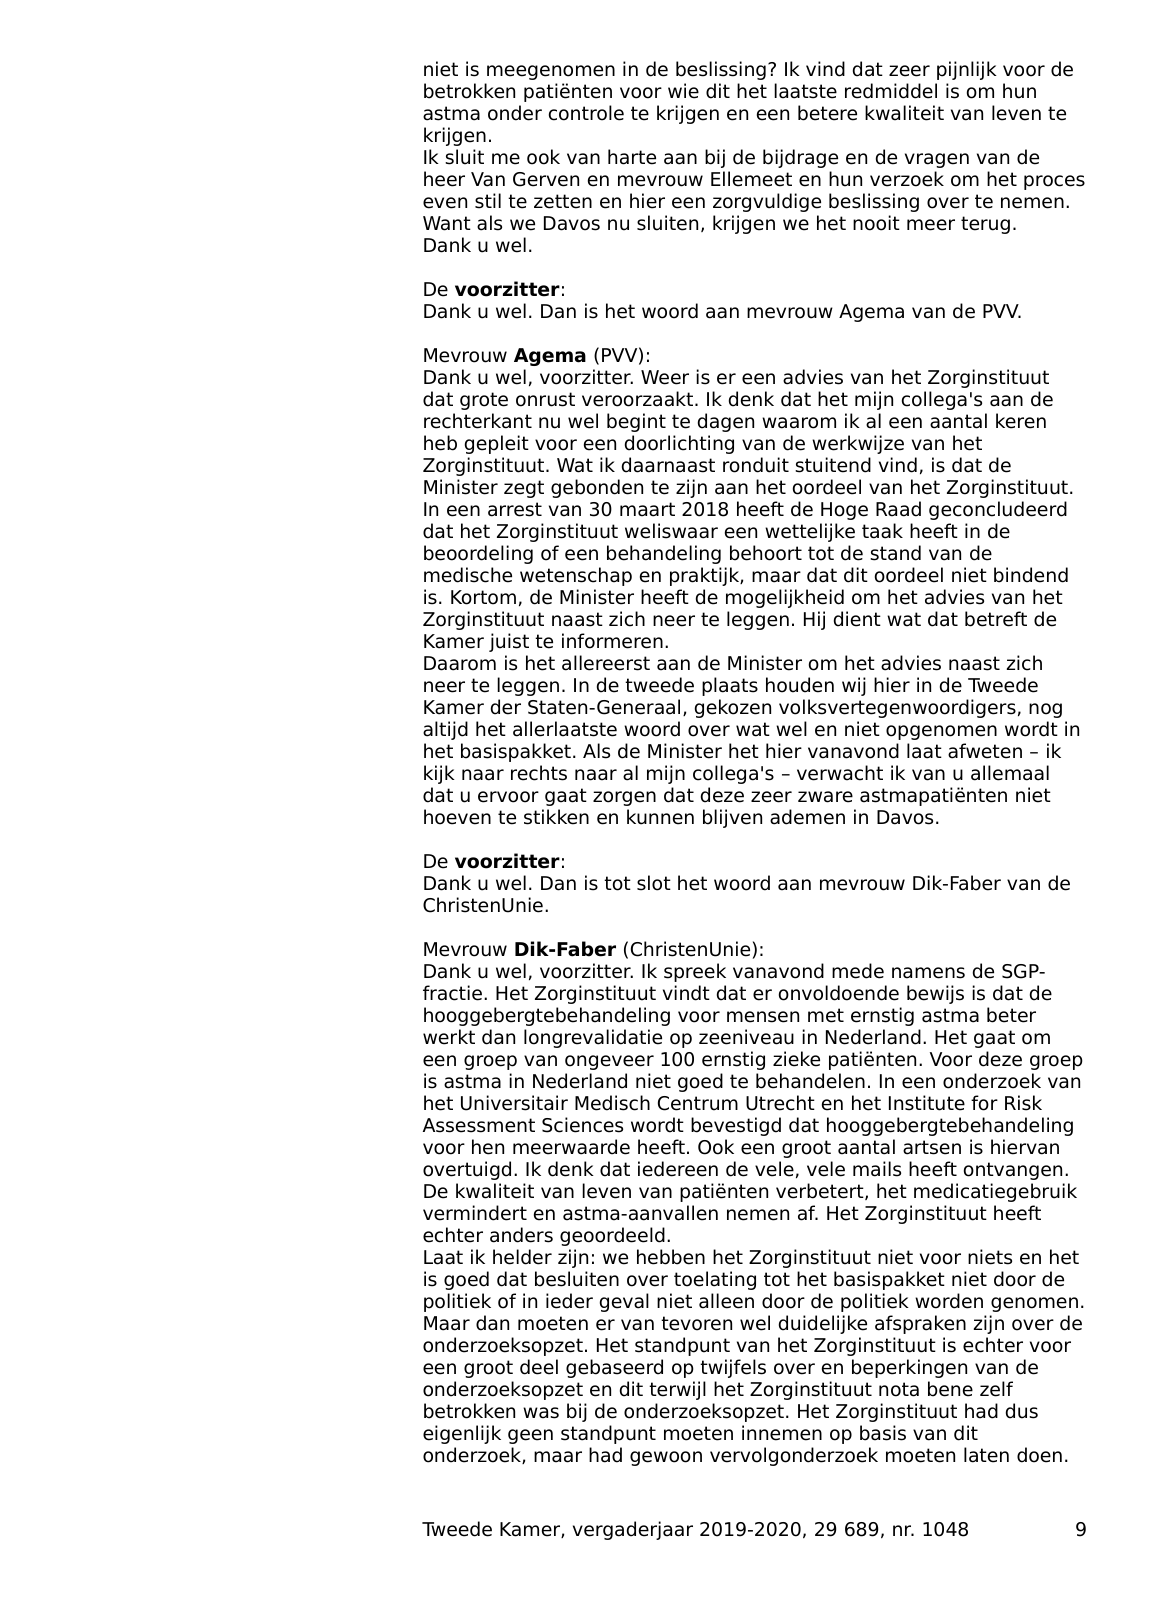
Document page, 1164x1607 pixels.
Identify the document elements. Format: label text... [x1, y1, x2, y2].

text De voorzitter: [422, 279, 1087, 301]
text Dank u wel. Dan is het woord aan mevrouw Agema van de PVV. [422, 301, 1087, 323]
text Daarom is het allereerst aan de Minister om het advies naast zich neer te leggen. In de tweede plaats houden wij hier in de Tweede Kamer der Staten-Generaal, gekozen volksvertegenwoordigers, nog altijd het allerlaatste woord over wat wel en niet opgenomen wordt in het basispakket. Als de Minister het hier vanavond laat afweten – ik kijk naar rechts naar al mijn collega's – verwacht ik van u allemaal dat u ervoor gaat zorgen dat deze zeer zware astmapatiënten niet hoeven te stikken en kunnen blijven ademen in Davos. [422, 653, 1087, 829]
text Ik sluit me ook van harte aan bij de bijdrage en de vragen van de heer Van Gerven en mevrouw Ellemeet en hun verzoek om het proces even stil te zetten en hier een zorgvuldige beslissing over te nemen. Want als we Davos nu sluiten, krijgen we het nooit meer terug. [422, 147, 1087, 235]
text Dank u wel, voorzitter. Ik spreek vanavond mede namens de SGP-fractie. Het Zorginstituut vindt dat er onvoldoende bewijs is dat de hooggebergtebehandeling voor mensen met ernstig astma beter werkt dan longrevalidatie op zeeniveau in Nederland. Het gaat om een groep van ongeveer 100 ernstig zieke patiënten. Voor deze groep is astma in Nederland niet goed te behandelen. In een onderzoek van het Universitair Medisch Centrum Utrecht en het Institute for Risk Assessment Sciences wordt bevestigd dat hooggebergtebehandeling voor hen meerwaarde heeft. Ook een groot aantal artsen is hiervan overtuigd. Ik denk dat iedereen de vele, vele mails heeft ontvangen. De kwaliteit van leven van patiënten verbetert, het medicatiegebruik vermindert en astma-aanvallen nemen af. Het Zorginstituut heeft echter anders geoordeeld. [422, 961, 1087, 1247]
text Laat ik helder zijn: we hebben het Zorginstituut niet voor niets en het is goed dat besluiten over toelating tot het basispakket niet door de politiek of in ieder geval niet alleen door de politiek worden genomen. Maar dan moeten er van tevoren wel duidelijke afspraken zijn over de onderzoeksopzet. Het standpunt van het Zorginstituut is echter voor een groot deel gebaseerd op twijfels over en beperkingen van de onderzoeksopzet en dit terwijl het Zorginstituut nota bene zelf betrokken was bij de onderzoeksopzet. Het Zorginstituut had dus eigenlijk geen standpunt moeten innemen op basis van dit onderzoek, maar had gewoon vervolgonderzoek moeten laten doen. [422, 1247, 1087, 1467]
text Dank u wel. [422, 235, 1087, 257]
text niet is meegenomen in de beslissing? Ik vind dat zeer pijnlijk voor de betrokken patiënten voor wie dit het laatste redmiddel is om hun astma onder controle te krijgen en een betere kwaliteit van leven te krijgen. [422, 59, 1087, 147]
text Dank u wel. Dan is tot slot het woord aan mevrouw Dik-Faber van de ChristenUnie. [422, 873, 1087, 917]
text Mevrouw Agema (PVV): [422, 345, 1087, 367]
text Dank u wel, voorzitter. Weer is er een advies van het Zorginstituut dat grote onrust veroorzaakt. Ik denk dat het mijn collega's aan de rechterkant nu wel begint te dagen waarom ik al een aantal keren heb gepleit voor een doorlichting van de werkwijze van het Zorginstituut. Wat ik daarnaast ronduit stuitend vind, is dat de Minister zegt gebonden te zijn aan het oordeel van het Zorginstituut. In een arrest van 30 maart 2018 heeft de Hoge Raad geconcludeerd dat het Zorginstituut weliswaar een wettelijke taak heeft in de beoordeling of een behandeling behoort tot de stand van de medische wetenschap en praktijk, maar dat dit oordeel niet bindend is. Kortom, de Minister heeft de mogelijkheid om het advies van het Zorginstituut naast zich neer te leggen. Hij dient wat dat betreft de Kamer juist te informeren. [422, 367, 1087, 653]
text Mevrouw Dik-Faber (ChristenUnie): [422, 939, 1087, 961]
text De voorzitter: [422, 851, 1087, 873]
